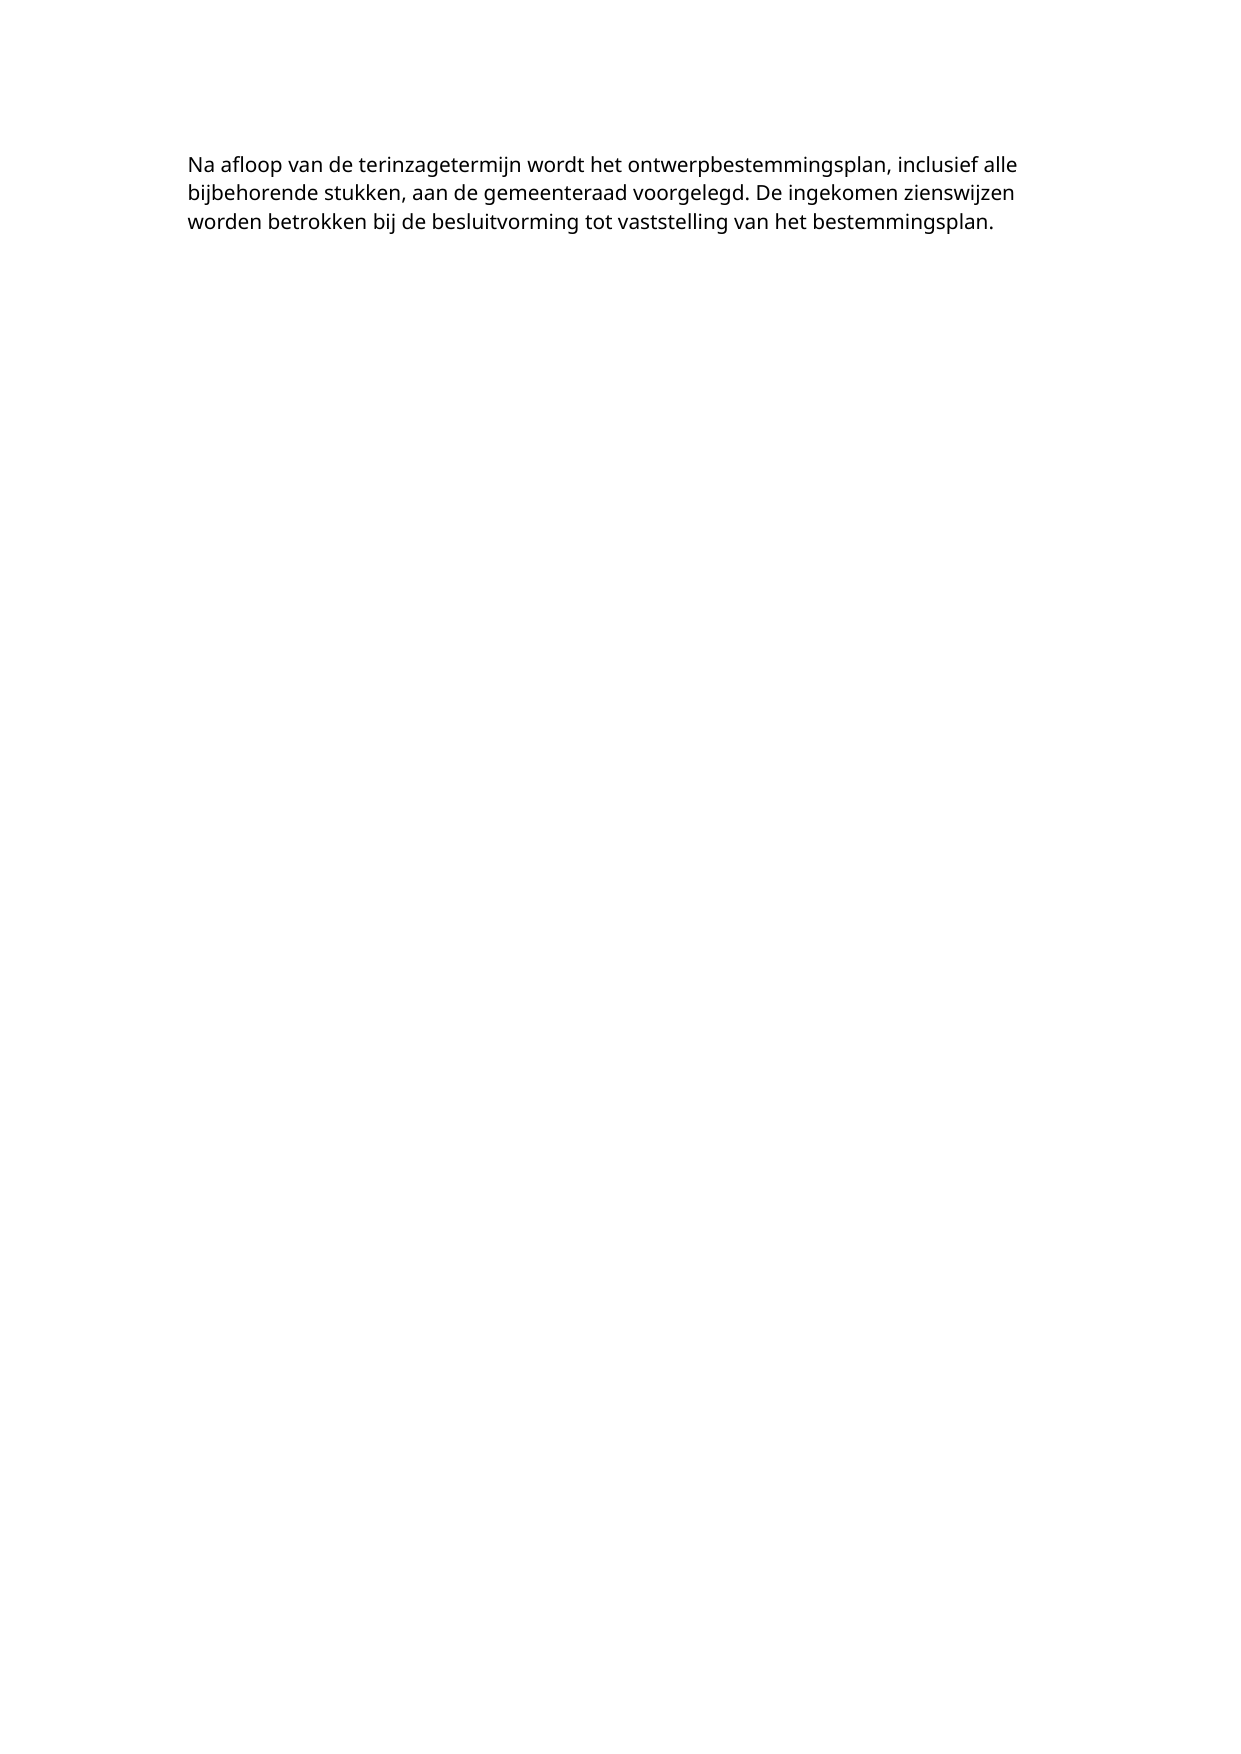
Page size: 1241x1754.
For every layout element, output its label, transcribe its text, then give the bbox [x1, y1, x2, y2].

text Na afloop van de terinzagetermijn wordt het ontwerpbestemmingsplan, inclusief alle bijbehorende stukken, aan de gemeenteraad voorgelegd. De ingekomen zienswijzen worden betrokken bij de besluitvorming tot vaststelling van het bestemmingsplan. [187, 150, 1053, 235]
